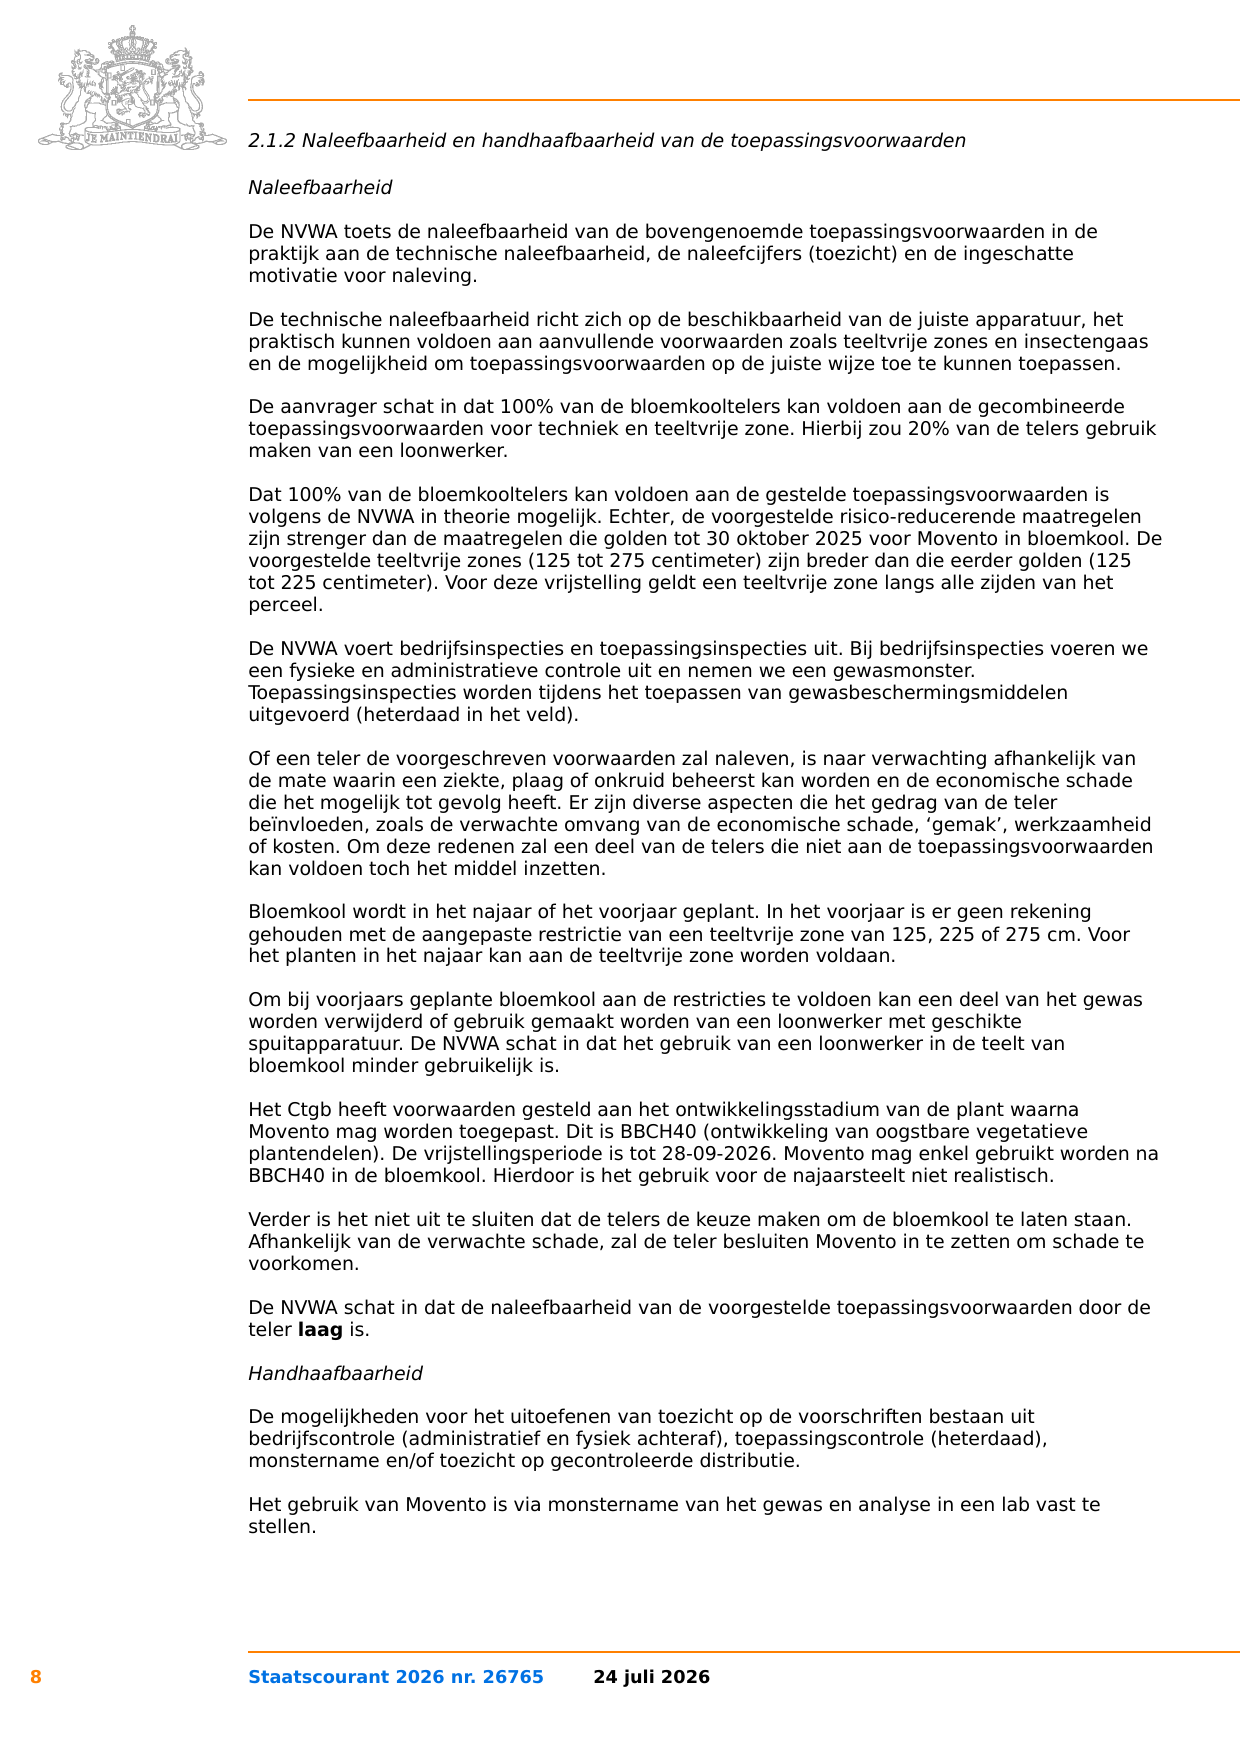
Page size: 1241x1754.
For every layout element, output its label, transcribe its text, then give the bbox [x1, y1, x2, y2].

text Dat 100% van de bloemkooltelers kan voldoen aan de gestelde toepassingsvoorwaarden is volgens de NVWA in theorie mogelijk. Echter, de voorgestelde risico-reducerende maatregelen zijn strenger dan de maatregelen die golden tot 30 oktober 2025 voor Movento in bloemkool. De voorgestelde teeltvrije zones (125 tot 275 centimeter) zijn breder dan die eerder golden (125 tot 225 centimeter). Voor deze vrijstelling geldt een teeltvrije zone langs alle zijden van het perceel. [248, 484, 1163, 616]
subtitle 2.1.2 Naleefbaarheid en handhaafbaarheid van de toepassingsvoorwaarden [248, 130, 1163, 152]
subtitle Naleefbaarheid [248, 177, 1163, 199]
text Het Ctgb heeft voorwaarden gesteld aan het ontwikkelingsstadium van de plant waarna Movento mag worden toegepast. Dit is BBCH40 (ontwikkeling van oogstbare vegetatieve plantendelen). De vrijstellingsperiode is tot 28-09-2026. Movento mag enkel gebruikt worden na BBCH40 in de bloemkool. Hierdoor is het gebruik voor de najaarsteelt niet realistisch. [248, 1099, 1163, 1187]
text De aanvrager schat in dat 100% van de bloemkooltelers kan voldoen aan de gecombineerde toepassingsvoorwaarden voor techniek en teeltvrije zone. Hierbij zou 20% van de telers gebruik maken van een loonwerker. [248, 396, 1163, 462]
text Verder is het niet uit te sluiten dat de telers de keuze maken om de bloemkool te laten staan. Afhankelijk van de verwachte schade, zal de teler besluiten Movento in te zetten om schade te voorkomen. [248, 1209, 1163, 1275]
subtitle Handhaafbaarheid [248, 1362, 1163, 1384]
text Om bij voorjaars geplante bloemkool aan de restricties te voldoen kan een deel van het gewas worden verwijderd of gebruik gemaakt worden van een loonwerker met geschikte spuitapparatuur. De NVWA schat in dat het gebruik van een loonwerker in de teelt van bloemkool minder gebruikelijk is. [248, 989, 1163, 1077]
text De NVWA voert bedrijfsinspecties en toepassingsinspecties uit. Bij bedrijfsinspecties voeren we een fysieke en administratieve controle uit en nemen we een gewasmonster. Toepassingsinspecties worden tijdens het toepassen van gewasbeschermingsmiddelen uitgevoerd (heterdaad in het veld). [248, 638, 1163, 726]
text De mogelijkheden voor het uitoefenen van toezicht op de voorschriften bestaan uit bedrijfscontrole (administratief en fysiek achteraf), toepassingscontrole (heterdaad), monstername en/of toezicht op gecontroleerde distributie. [248, 1406, 1163, 1472]
text Het gebruik van Movento is via monstername van het gewas en analyse in een lab vast te stellen. [248, 1494, 1163, 1538]
text De technische naleefbaarheid richt zich op de beschikbaarheid van de juiste apparatuur, het praktisch kunnen voldoen aan aanvullende voorwaarden zoals teeltvrije zones en insectengaas en de mogelijkheid om toepassingsvoorwaarden op de juiste wijze toe te kunnen toepassen. [248, 308, 1163, 374]
text Bloemkool wordt in het najaar of het voorjaar geplant. In het voorjaar is er geen rekening gehouden met de aangepaste restrictie van een teeltvrije zone van 125, 225 of 275 cm. Voor het planten in het najaar kan aan de teeltvrije zone worden voldaan. [248, 901, 1163, 967]
picture [38, 25, 227, 150]
text De NVWA toets de naleefbaarheid van de bovengenoemde toepassingsvoorwaarden in de praktijk aan de technische naleefbaarheid, de naleefcijfers (toezicht) en de ingeschatte motivatie voor naleving. [248, 221, 1163, 287]
text De NVWA schat in dat de naleefbaarheid van de voorgestelde toepassingsvoorwaarden door de teler laag is. [248, 1297, 1163, 1341]
text Of een teler de voorgeschreven voorwaarden zal naleven, is naar verwachting afhankelijk van de mate waarin een ziekte, plaag of onkruid beheerst kan worden en de economische schade die het mogelijk tot gevolg heeft. Er zijn diverse aspecten die het gedrag van de teler beïnvloeden, zoals de verwachte omvang van de economische schade, ‘gemak’, werkzaamheid of kosten. Om deze redenen zal een deel van de telers die niet aan de toepassingsvoorwaarden kan voldoen toch het middel inzetten. [248, 748, 1163, 879]
